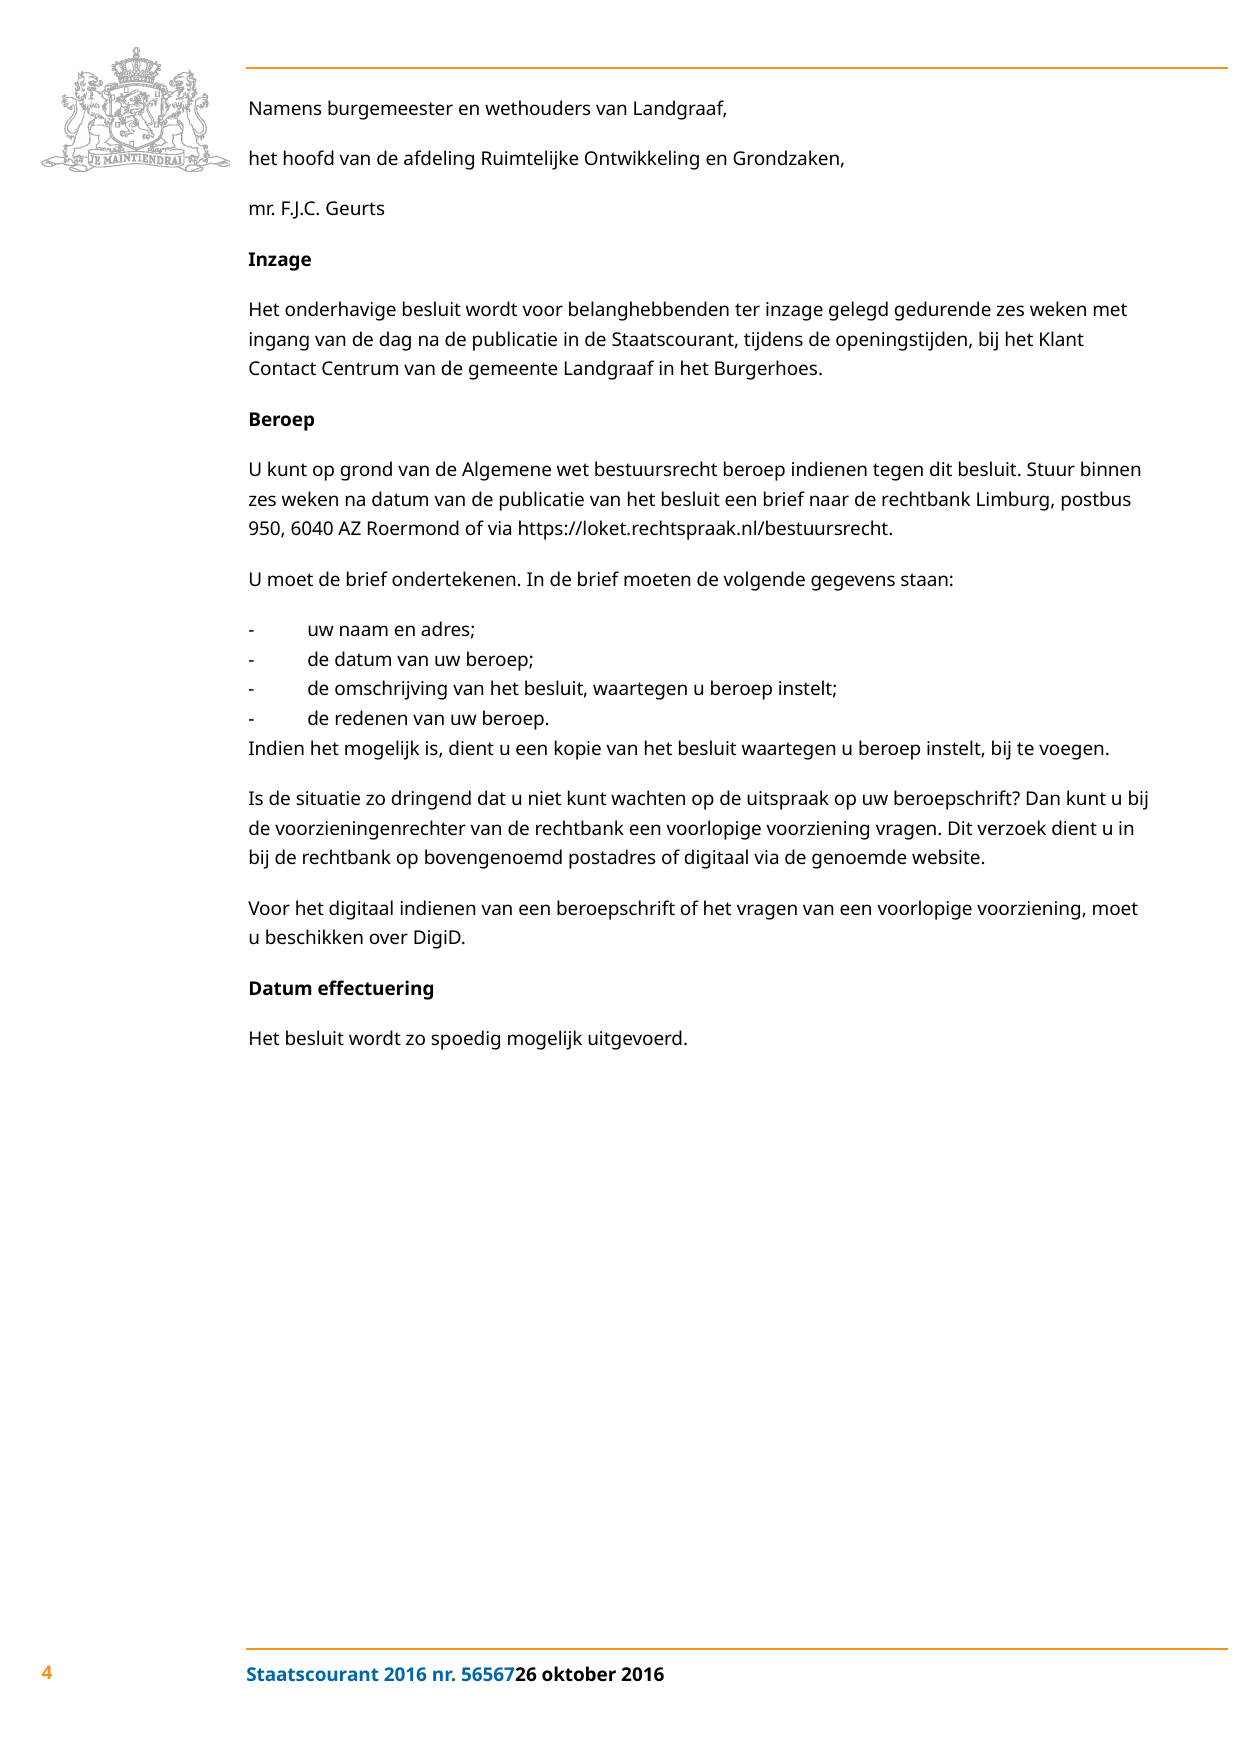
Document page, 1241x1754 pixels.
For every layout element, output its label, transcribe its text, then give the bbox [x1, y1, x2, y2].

text Beroep [248, 406, 1152, 432]
text Voor het digitaal indienen van een beroepschrift of het vragen van een voorlopige voorziening, moet u beschikken over DigiD. [248, 895, 1152, 950]
text Indien het mogelijk is, dient u een kopie van het besluit waartegen u beroep instelt, bij te voegen. [248, 735, 1152, 761]
text Datum effectuering [248, 975, 1152, 1001]
text U moet de brief ondertekenen. In de brief moeten de volgende gegevens staan: [248, 566, 1152, 592]
text mr. F.J.C. Geurts [248, 196, 1152, 221]
text Namens burgemeester en wethouders van Landgraaf, [248, 95, 1152, 121]
list uw naam en adres; [248, 616, 1152, 642]
text het hoofd van de afdeling Ruimtelijke Ontwikkeling en Grondzaken, [248, 145, 1152, 171]
text Het onderhavige besluit wordt voor belanghebbenden ter inzage gelegd gedurende zes weken met ingang van de dag na de publicatie in de Staatscourant, tijdens de openingstijden, bij het Klant Contact Centrum van de gemeente Landgraaf in het Burgerhoes. [248, 296, 1152, 381]
text Is de situatie zo dringend dat u niet kunt wachten op de uitspraak op uw beroepschrift? Dan kunt u bij de voorzieningenrechter van de rechtbank een voorlopige voorziening vragen. Dit verzoek dient u in bij de rechtbank op bovengenoemd postadres of digitaal via de genoemde website. [248, 785, 1152, 870]
text U kunt op grond van de Algemene wet bestuursrecht beroep indienen tegen dit besluit. Stuur binnen zes weken na datum van de publicatie van het besluit een brief naar de rechtbank Limburg, postbus 950, 6040 AZ Roermond of via https://loket.rechtspraak.nl/bestuursrecht. [248, 456, 1152, 541]
picture [41, 47, 231, 172]
list de omschrijving van het besluit, waartegen u beroep instelt; [248, 676, 1152, 701]
list de datum van uw beroep; [248, 646, 1152, 672]
text Inzage [248, 246, 1152, 272]
list de redenen van uw beroep. [248, 705, 1152, 731]
text Het besluit wordt zo spoedig mogelijk uitgevoerd. [248, 1025, 1152, 1051]
